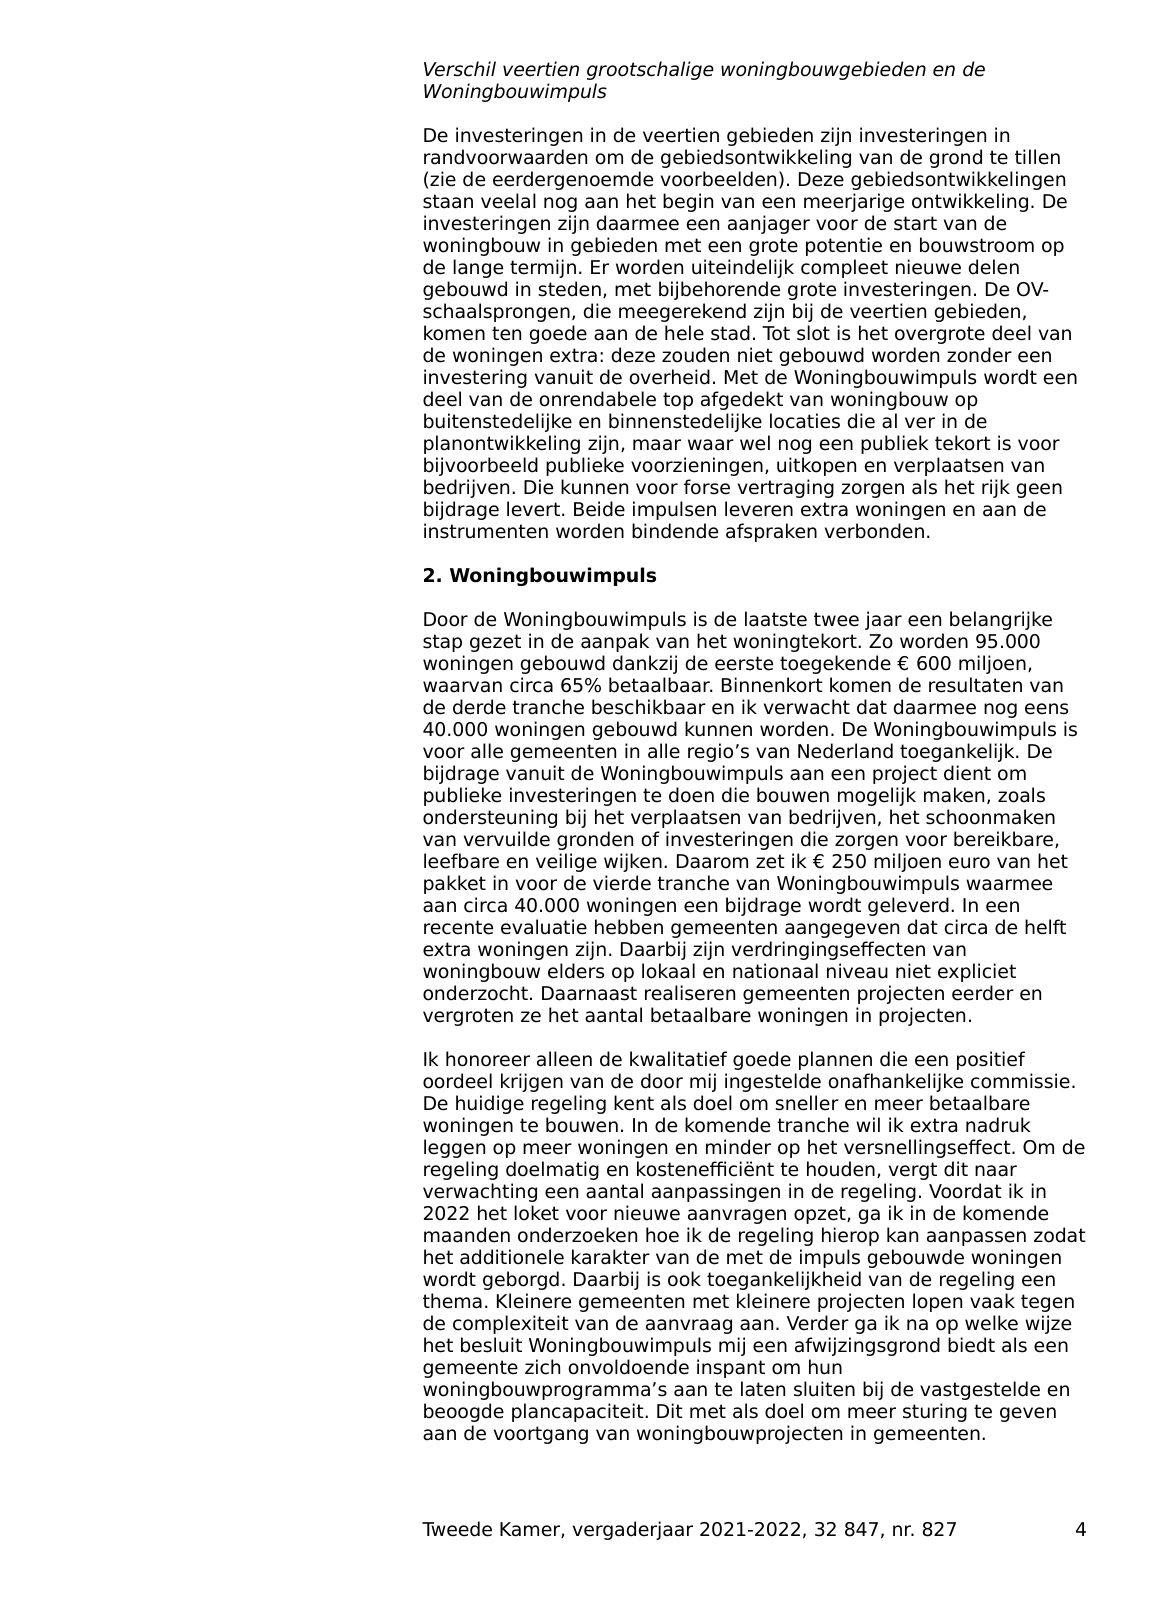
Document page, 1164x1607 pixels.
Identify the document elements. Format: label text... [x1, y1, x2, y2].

subtitle Verschil veertien grootschalige woningbouwgebieden en de Woningbouwimpuls [422, 59, 1087, 103]
text Ik honoreer alleen de kwalitatief goede plannen die een positief oordeel krijgen van de door mij ingestelde onafhankelijke commissie. De huidige regeling kent als doel om sneller en meer betaalbare woningen te bouwen. In de komende tranche wil ik extra nadruk leggen op meer woningen en minder op het versnellingseffect. Om de regeling doelmatig en kostenefficiënt te houden, vergt dit naar verwachting een aantal aanpassingen in de regeling. Voordat ik in 2022 het loket voor nieuwe aanvragen opzet, ga ik in de komende maanden onderzoeken hoe ik de regeling hierop kan aanpassen zodat het additionele karakter van de met de impuls gebouwde woningen wordt geborgd. Daarbij is ook toegankelijkheid van de regeling een thema. Kleinere gemeenten met kleinere projecten lopen vaak tegen de complexiteit van de aanvraag aan. Verder ga ik na op welke wijze het besluit Woningbouwimpuls mij een afwijzingsgrond biedt als een gemeente zich onvoldoende inspant om hun woningbouwprogramma’s aan te laten sluiten bij de vastgestelde en beoogde plancapaciteit. Dit met als doel om meer sturing te geven aan de voortgang van woningbouwprojecten in gemeenten. [422, 1049, 1087, 1444]
subtitle 2. Woningbouwimpuls [422, 565, 1087, 587]
text Door de Woningbouwimpuls is de laatste twee jaar een belangrijke stap gezet in de aanpak van het woningtekort. Zo worden 95.000 woningen gebouwd dankzij de eerste toegekende € 600 miljoen, waarvan circa 65% betaalbaar. Binnenkort komen de resultaten van de derde tranche beschikbaar en ik verwacht dat daarmee nog eens 40.000 woningen gebouwd kunnen worden. De Woningbouwimpuls is voor alle gemeenten in alle regio’s van Nederland toegankelijk. De bijdrage vanuit de Woningbouwimpuls aan een project dient om publieke investeringen te doen die bouwen mogelijk maken, zoals ondersteuning bij het verplaatsen van bedrijven, het schoonmaken van vervuilde gronden of investeringen die zorgen voor bereikbare, leefbare en veilige wijken. Daarom zet ik € 250 miljoen euro van het pakket in voor de vierde tranche van Woningbouwimpuls waarmee aan circa 40.000 woningen een bijdrage wordt geleverd. In een recente evaluatie hebben gemeenten aangegeven dat circa de helft extra woningen zijn. Daarbij zijn verdringingseffecten van woningbouw elders op lokaal en nationaal niveau niet expliciet onderzocht. Daarnaast realiseren gemeenten projecten eerder en vergroten ze het aantal betaalbare woningen in projecten. [422, 609, 1087, 1027]
text De investeringen in de veertien gebieden zijn investeringen in randvoorwaarden om de gebiedsontwikkeling van de grond te tillen (zie de eerdergenoemde voorbeelden). Deze gebiedsontwikkelingen staan veelal nog aan het begin van een meerjarige ontwikkeling. De investeringen zijn daarmee een aanjager voor de start van de woningbouw in gebieden met een grote potentie en bouwstroom op de lange termijn. Er worden uiteindelijk compleet nieuwe delen gebouwd in steden, met bijbehorende grote investeringen. De OV-schaalsprongen, die meegerekend zijn bij de veertien gebieden, komen ten goede aan de hele stad. Tot slot is het overgrote deel van de woningen extra: deze zouden niet gebouwd worden zonder een investering vanuit de overheid. Met de Woningbouwimpuls wordt een deel van de onrendabele top afgedekt van woningbouw op buitenstedelijke en binnenstedelijke locaties die al ver in de planontwikkeling zijn, maar waar wel nog een publiek tekort is voor bijvoorbeeld publieke voorzieningen, uitkopen en verplaatsen van bedrijven. Die kunnen voor forse vertraging zorgen als het rijk geen bijdrage levert. Beide impulsen leveren extra woningen en aan de instrumenten worden bindende afspraken verbonden. [422, 125, 1087, 543]
